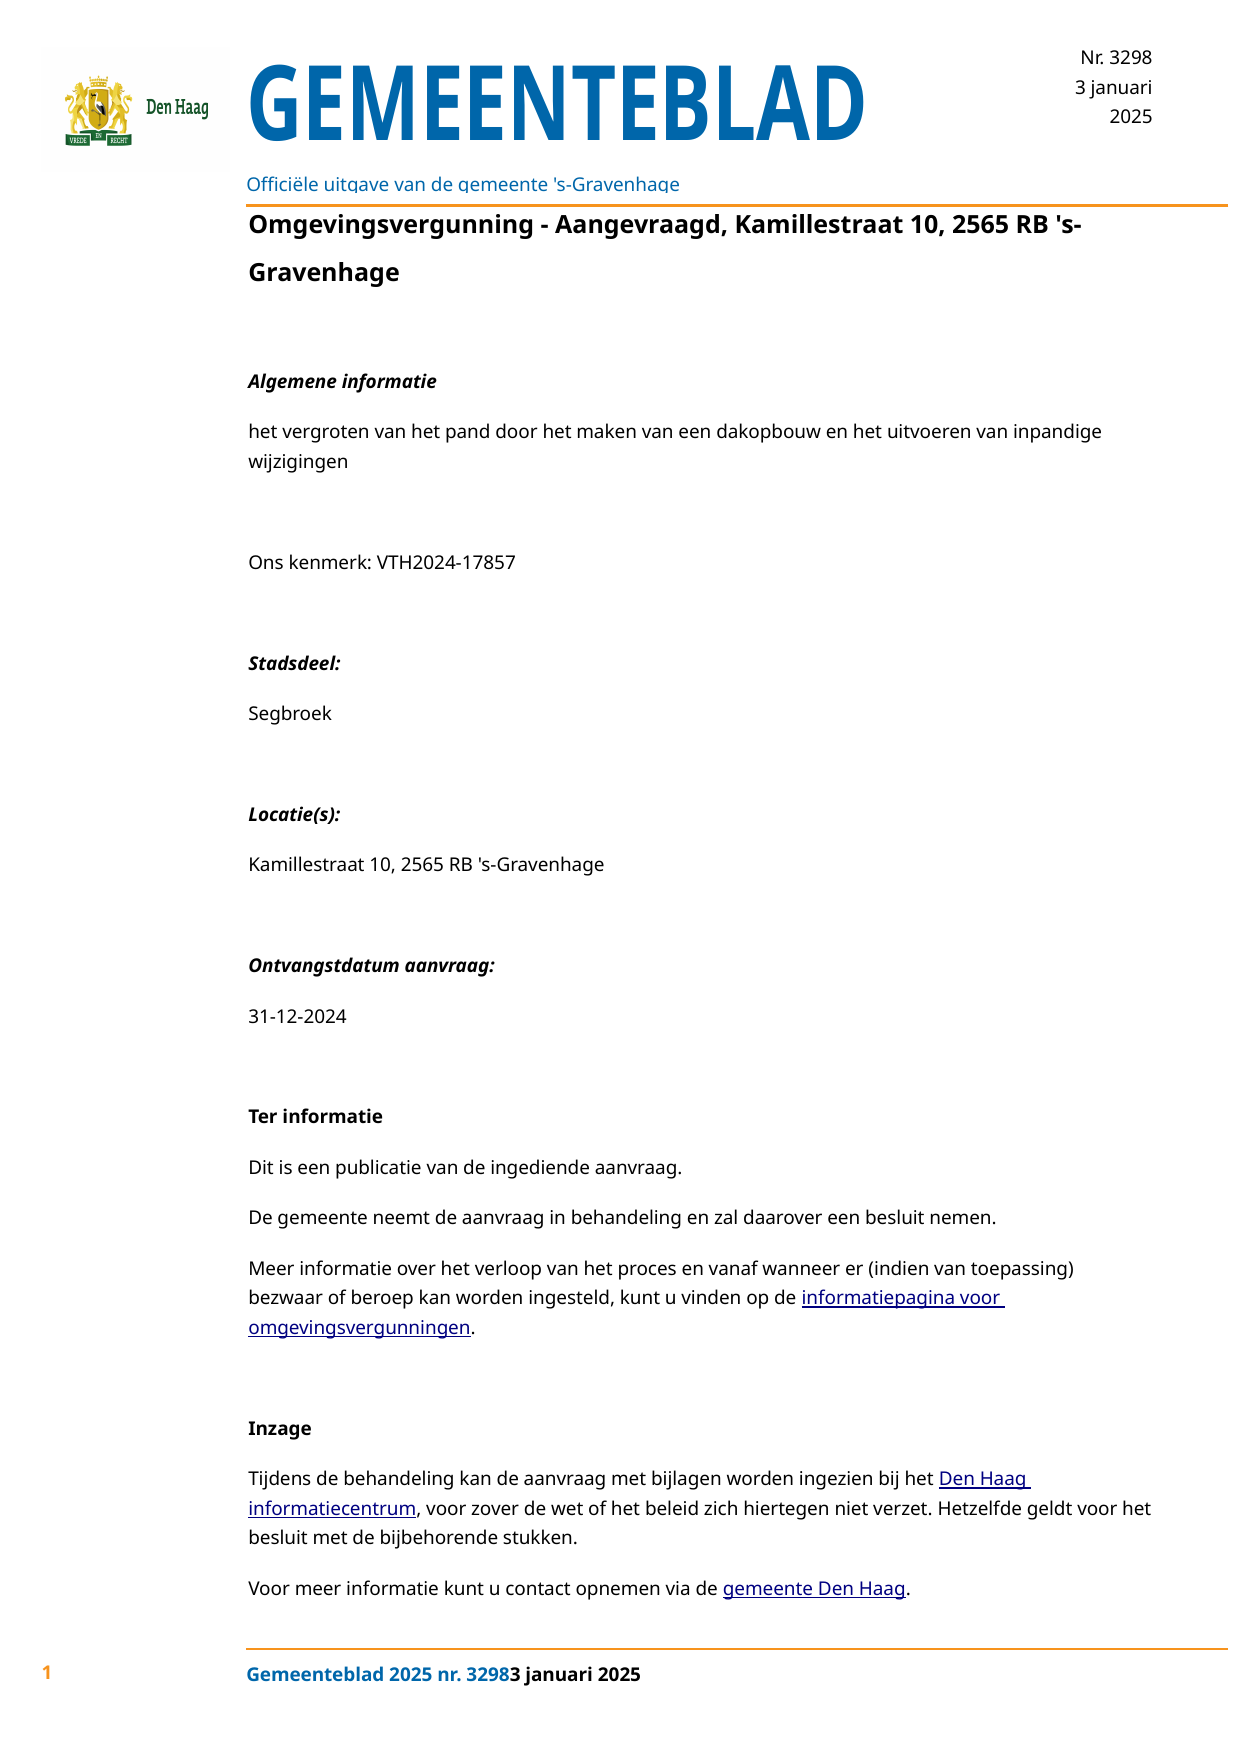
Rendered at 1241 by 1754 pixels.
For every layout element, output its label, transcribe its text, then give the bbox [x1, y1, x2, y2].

text Ter informatie [248, 1104, 1152, 1129]
text het vergroten van het pand door het maken van een dakopbouw en het uitvoeren van inpandige wijzigingen [248, 419, 1152, 474]
text 31-12-2024 [248, 1003, 1152, 1029]
text Algemene informatie [248, 368, 1152, 394]
text Ontvangstdatum aanvraag: [248, 952, 1152, 978]
text Inzage [248, 1415, 1152, 1441]
text Stadsdeel: [248, 650, 1152, 676]
text Meer informatie over het verloop van het proces en vanaf wanneer er (indien van toepassing) bezwaar of beroep kan worden ingesteld, kunt u vinden op de informatiepagina voor omgevingsvergunningen. [248, 1255, 1152, 1340]
text Segbroek [248, 700, 1152, 726]
picture [41, 47, 231, 172]
text Ons kenmerk: VTH2024-17857 [248, 549, 1152, 575]
text Kamillestraat 10, 2565 RB 's-Gravenhage [248, 852, 1152, 877]
text Locatie(s): [248, 801, 1152, 827]
text De gemeente neemt de aanvraag in behandeling en zal daarover een besluit nemen. [248, 1204, 1152, 1230]
text Dit is een publicatie van de ingediende aanvraag. [248, 1154, 1152, 1180]
text Omgevingsvergunning - Aangevraagd, Kamillestraat 10, 2565 RB 's-Gravenhage [248, 207, 1152, 288]
text Voor meer informatie kunt u contact opnemen via de gemeente Den Haag. [248, 1575, 1152, 1601]
text Tijdens de behandeling kan de aanvraag met bijlagen worden ingezien bij het Den Haag informatiecentrum, voor zover de wet of het beleid zich hiertegen niet verzet. Hetzelfde geldt voor het besluit met de bijbehorende stukken. [248, 1465, 1152, 1550]
